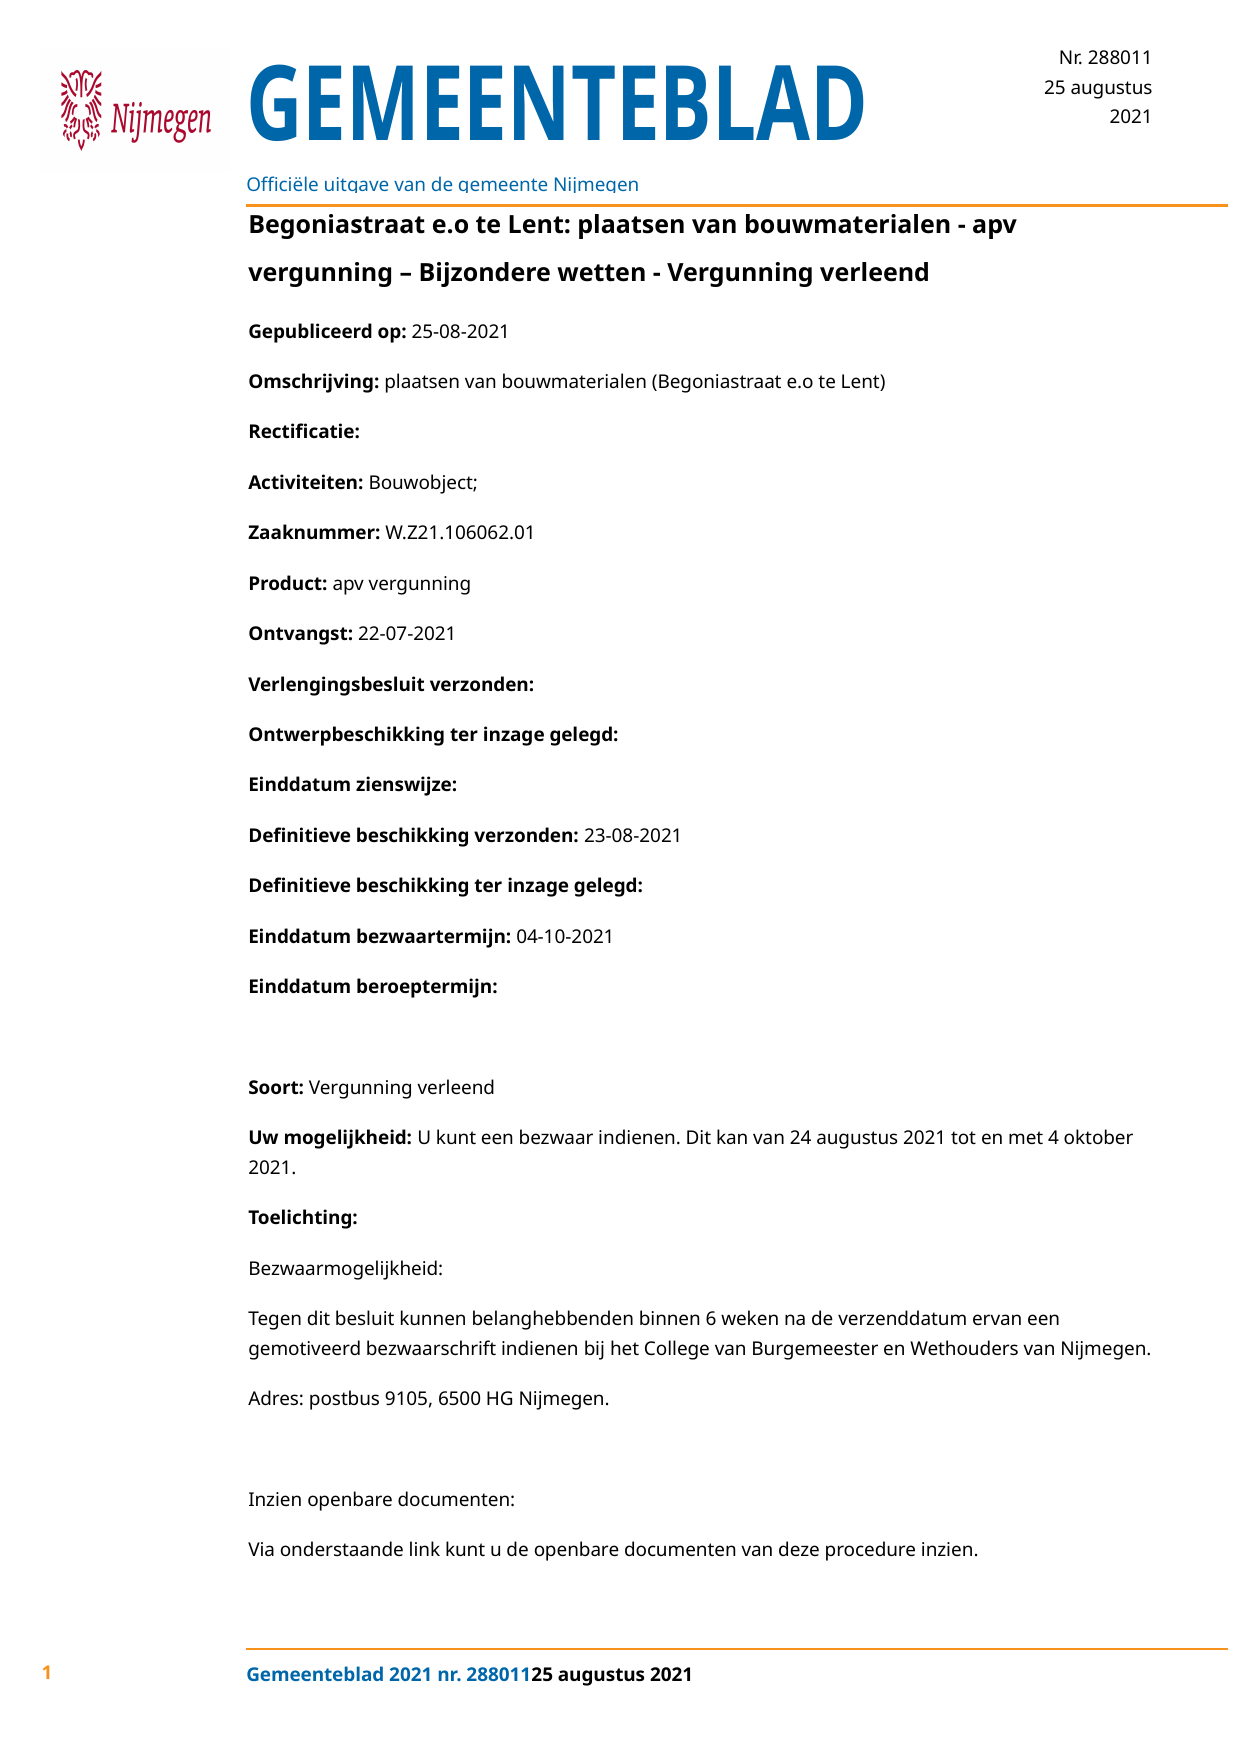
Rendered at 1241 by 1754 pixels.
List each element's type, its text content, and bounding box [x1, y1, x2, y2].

text Begoniastraat e.o te Lent: plaatsen van bouwmaterialen - apv vergunning – Bijzondere wetten - Vergunning verleend [248, 207, 1152, 288]
text Toelichting: [248, 1204, 1152, 1230]
text Inzien openbare documenten: [248, 1486, 1152, 1512]
text Einddatum beroeptermijn: [248, 973, 1152, 999]
text Einddatum bezwaartermijn: 04-10-2021 [248, 923, 1152, 949]
text Ontvangst: 22-07-2021 [248, 620, 1152, 646]
text Product: apv vergunning [248, 570, 1152, 596]
text Uw mogelijkheid: U kunt een bezwaar indienen. Dit kan van 24 augustus 2021 tot en met 4 oktober 2021. [248, 1124, 1152, 1180]
text Omschrijving: plaatsen van bouwmaterialen (Begoniastraat e.o te Lent) [248, 368, 1152, 394]
text Bezwaarmogelijkheid: [248, 1255, 1152, 1281]
text Definitieve beschikking verzonden: 23-08-2021 [248, 822, 1152, 848]
text Rectificatie: [248, 419, 1152, 444]
text Activiteiten: Bouwobject; [248, 469, 1152, 495]
text Verlengingsbesluit verzonden: [248, 671, 1152, 697]
text Soort: Vergunning verleend [248, 1074, 1152, 1100]
text Ontwerpbeschikking ter inzage gelegd: [248, 721, 1152, 747]
text Tegen dit besluit kunnen belanghebbenden binnen 6 weken na de verzenddatum ervan een gemotiveerd bezwaarschrift indienen bij het College van Burgemeester en Wethouders van Nijmegen. [248, 1305, 1152, 1361]
text Adres: postbus 9105, 6500 HG Nijmegen. [248, 1385, 1152, 1411]
text Via onderstaande link kunt u de openbare documenten van deze procedure inzien. [248, 1537, 1152, 1562]
picture [41, 47, 231, 172]
text Zaaknummer: W.Z21.106062.01 [248, 519, 1152, 545]
text Definitieve beschikking ter inzage gelegd: [248, 872, 1152, 898]
text Einddatum zienswijze: [248, 772, 1152, 797]
text Gepubliceerd op: 25-08-2021 [248, 318, 1152, 344]
